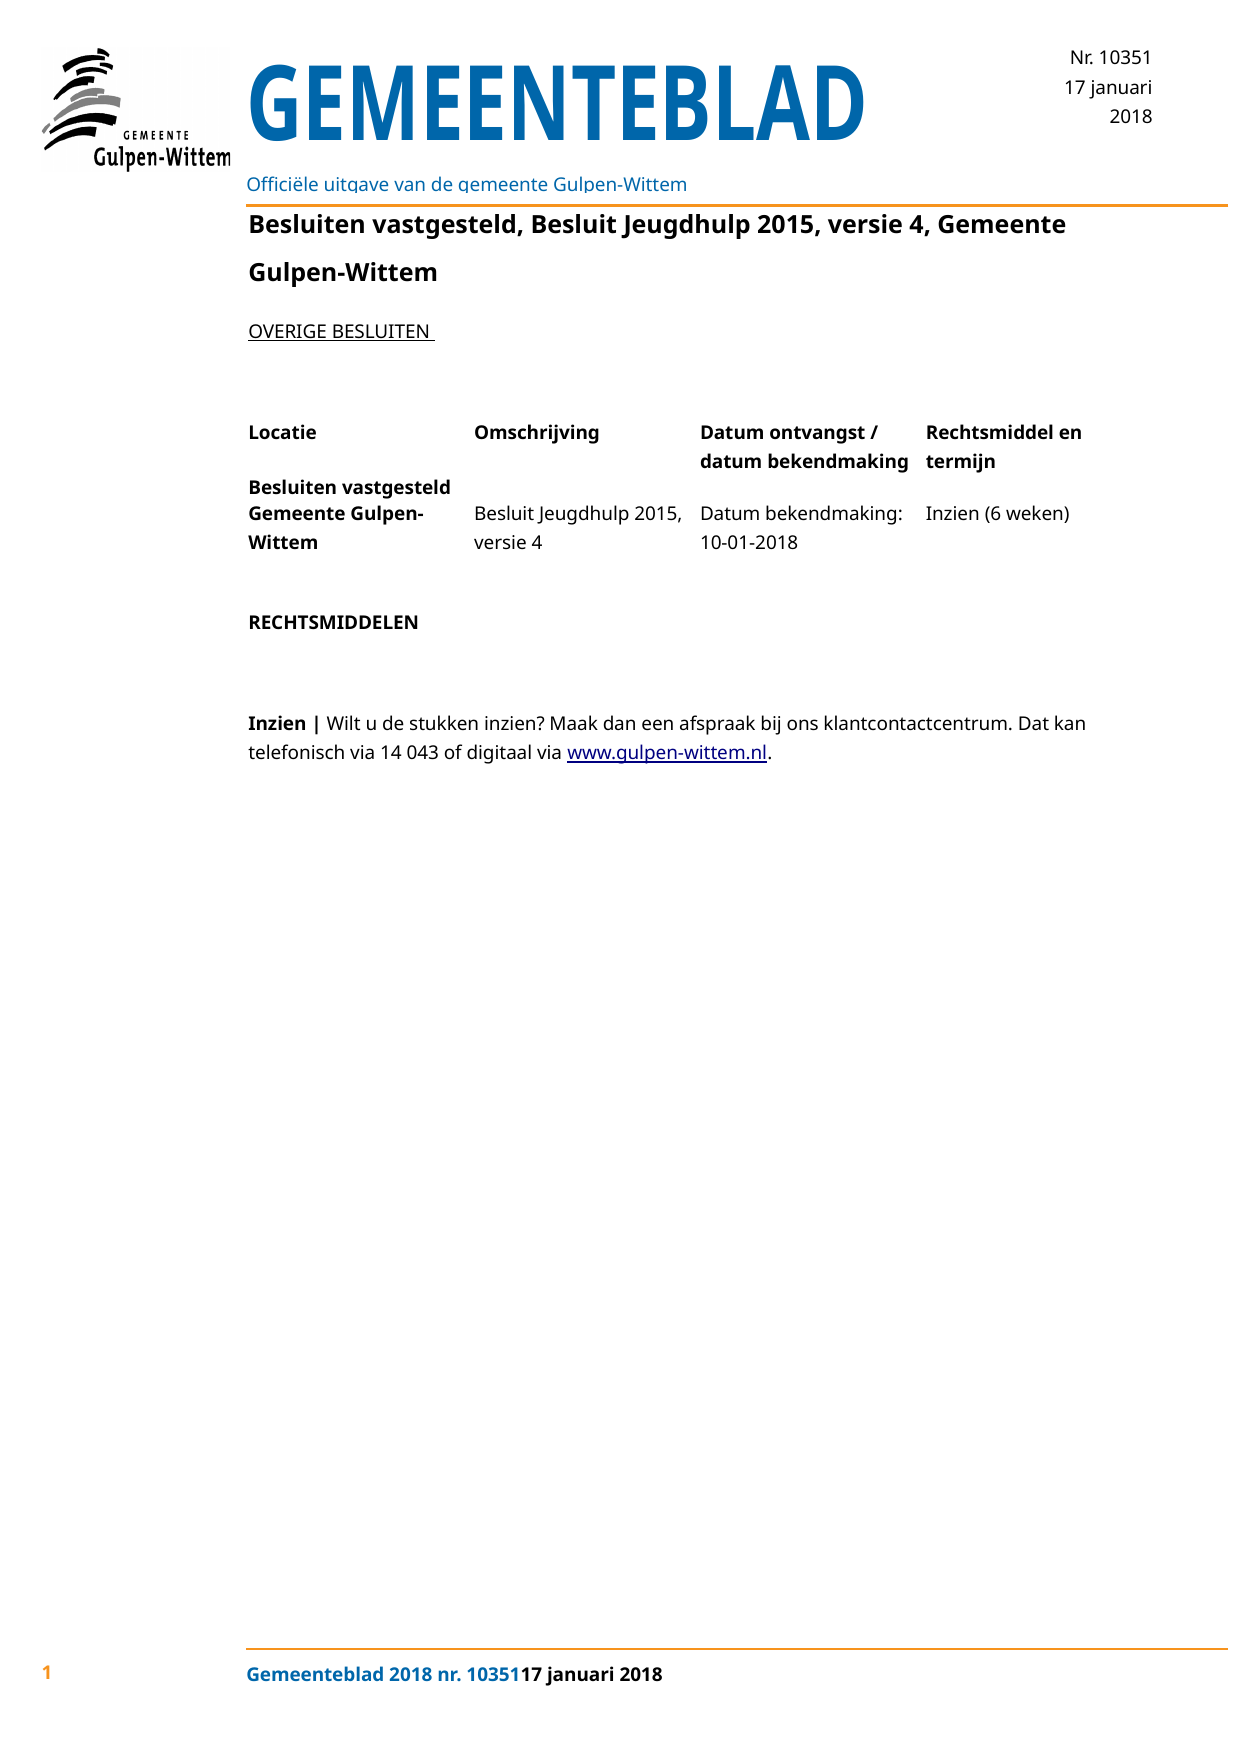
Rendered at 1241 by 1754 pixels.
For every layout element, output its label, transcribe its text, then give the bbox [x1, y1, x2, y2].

picture [41, 47, 231, 172]
table_cell [700, 474, 926, 500]
table_header Rechtsmiddel en termijn [926, 419, 1152, 474]
table_cell Datum bekendmaking: 10-01-2018 [700, 500, 926, 555]
text Besluiten vastgesteld, Besluit Jeugdhulp 2015, versie 4, Gemeente Gulpen-Wittem [248, 207, 1152, 288]
text RECHTSMIDDELEN [248, 609, 1152, 634]
table_header Datum ontvangst / datum bekendmaking [700, 419, 926, 474]
table_cell [474, 474, 700, 500]
table_header Omschrijving [474, 419, 700, 474]
table_cell Inzien (6 weken) [926, 500, 1152, 555]
table_cell Gemeente Gulpen-Wittem [248, 500, 474, 555]
table_cell Besluit Jeugdhulp 2015, versie 4 [474, 500, 700, 555]
text OVERIGE BESLUITEN [248, 318, 1152, 344]
table_cell Besluiten vastgesteld [248, 474, 474, 500]
table_cell [926, 474, 1152, 500]
text Inzien | Wilt u de stukken inzien? Maak dan een afspraak bij ons klantcontactcentrum. Dat kan telefonisch via 14 043 of digitaal via www.gulpen-wittem.nl. [248, 710, 1152, 765]
table_header Locatie [248, 419, 474, 474]
